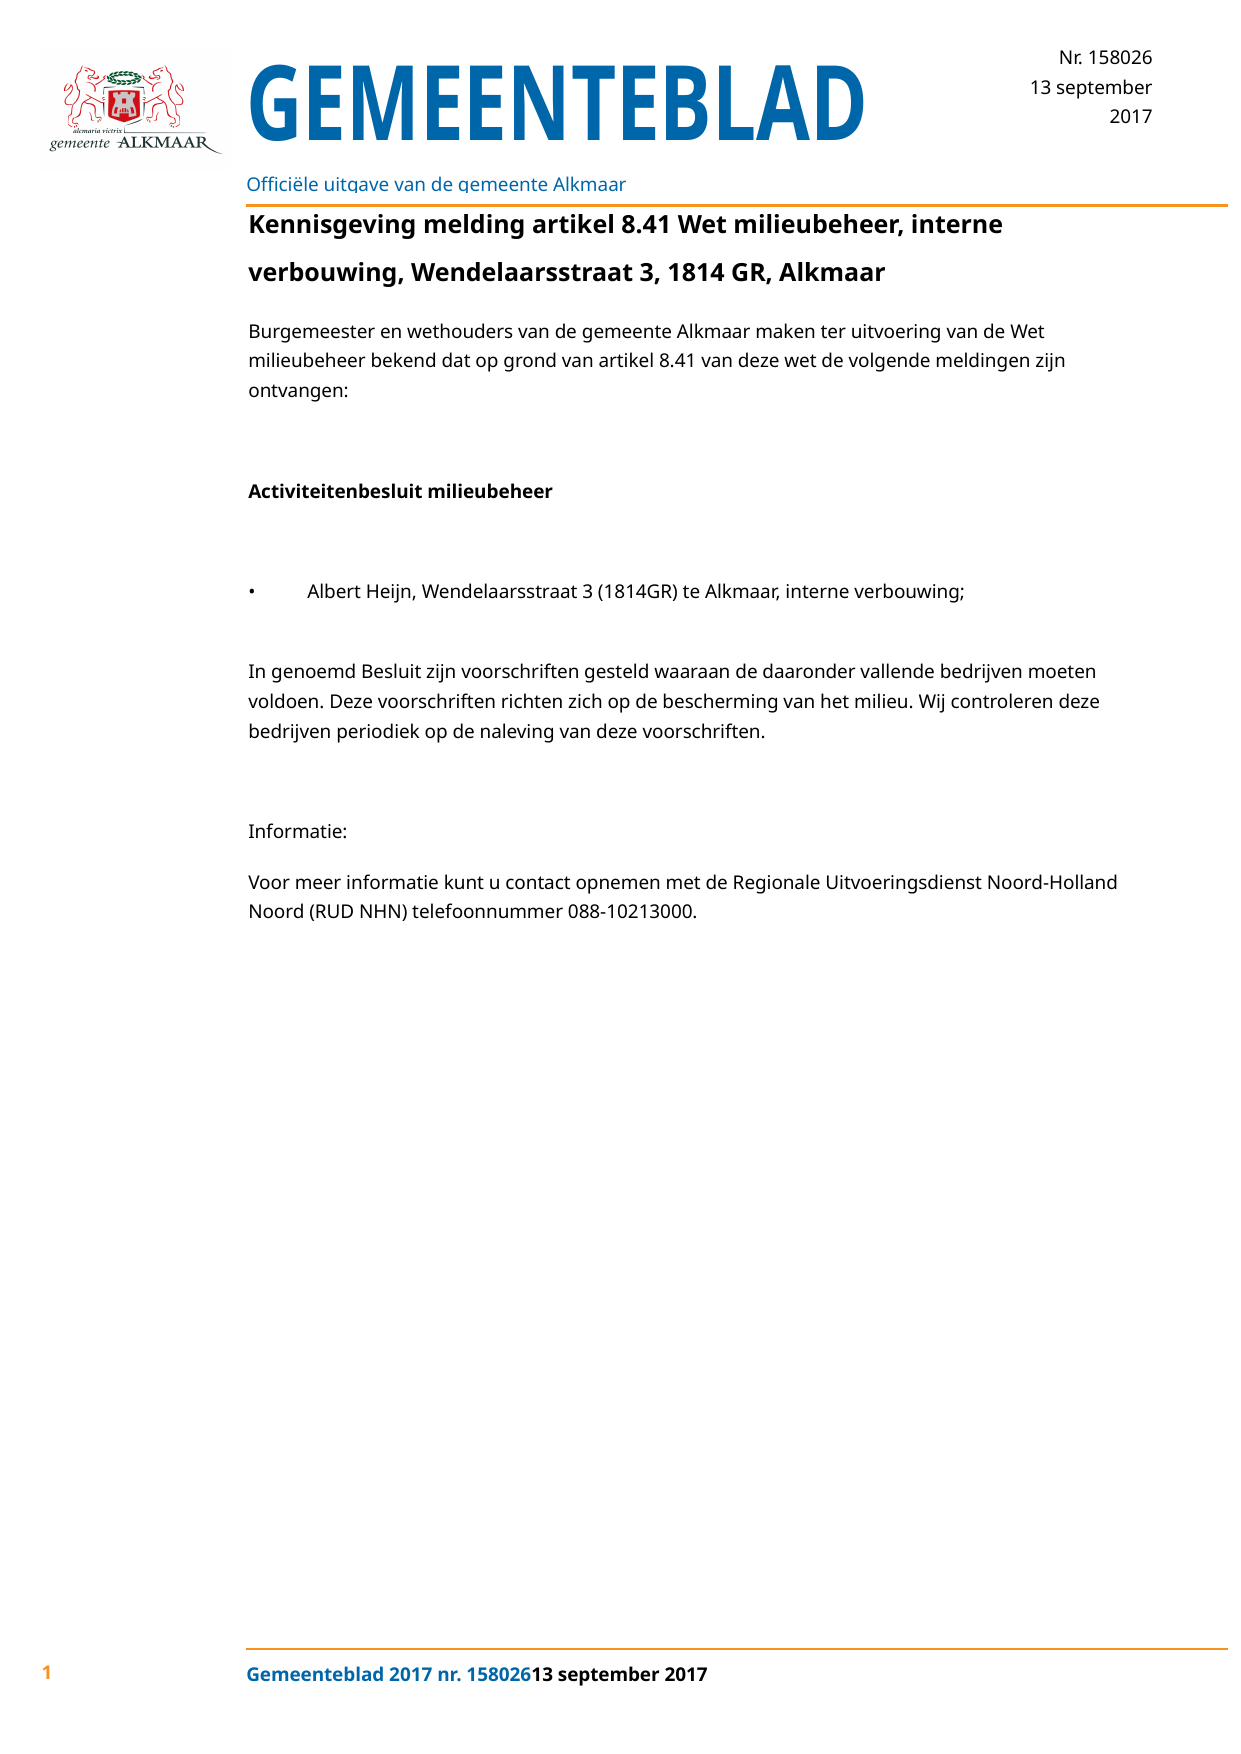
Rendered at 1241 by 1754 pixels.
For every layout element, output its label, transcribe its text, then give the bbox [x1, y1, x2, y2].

text Kennisgeving melding artikel 8.41 Wet milieubeheer, interne verbouwing, Wendelaarsstraat 3, 1814 GR, Alkmaar [248, 207, 1152, 288]
list Albert Heijn, Wendelaarsstraat 3 (1814GR) te Alkmaar, interne verbouwing; [248, 579, 1152, 604]
text Informatie: [248, 819, 1152, 844]
text Activiteitenbesluit milieubeheer [248, 478, 1152, 504]
text In genoemd Besluit zijn voorschriften gesteld waaraan de daaronder vallende bedrijven moeten voldoen. Deze voorschriften richten zich op de bescherming van het milieu. Wij controleren deze bedrijven periodiek op de naleving van deze voorschriften. [248, 659, 1152, 744]
text Voor meer informatie kunt u contact opnemen met de Regionale Uitvoeringsdienst Noord-Holland Noord (RUD NHN) telefoonnummer 088-10213000. [248, 869, 1152, 924]
text Burgemeester en wethouders van de gemeente Alkmaar maken ter uitvoering van de Wet milieubeheer bekend dat op grond van artikel 8.41 van deze wet de volgende meldingen zijn ontvangen: [248, 318, 1152, 403]
picture [41, 47, 231, 172]
